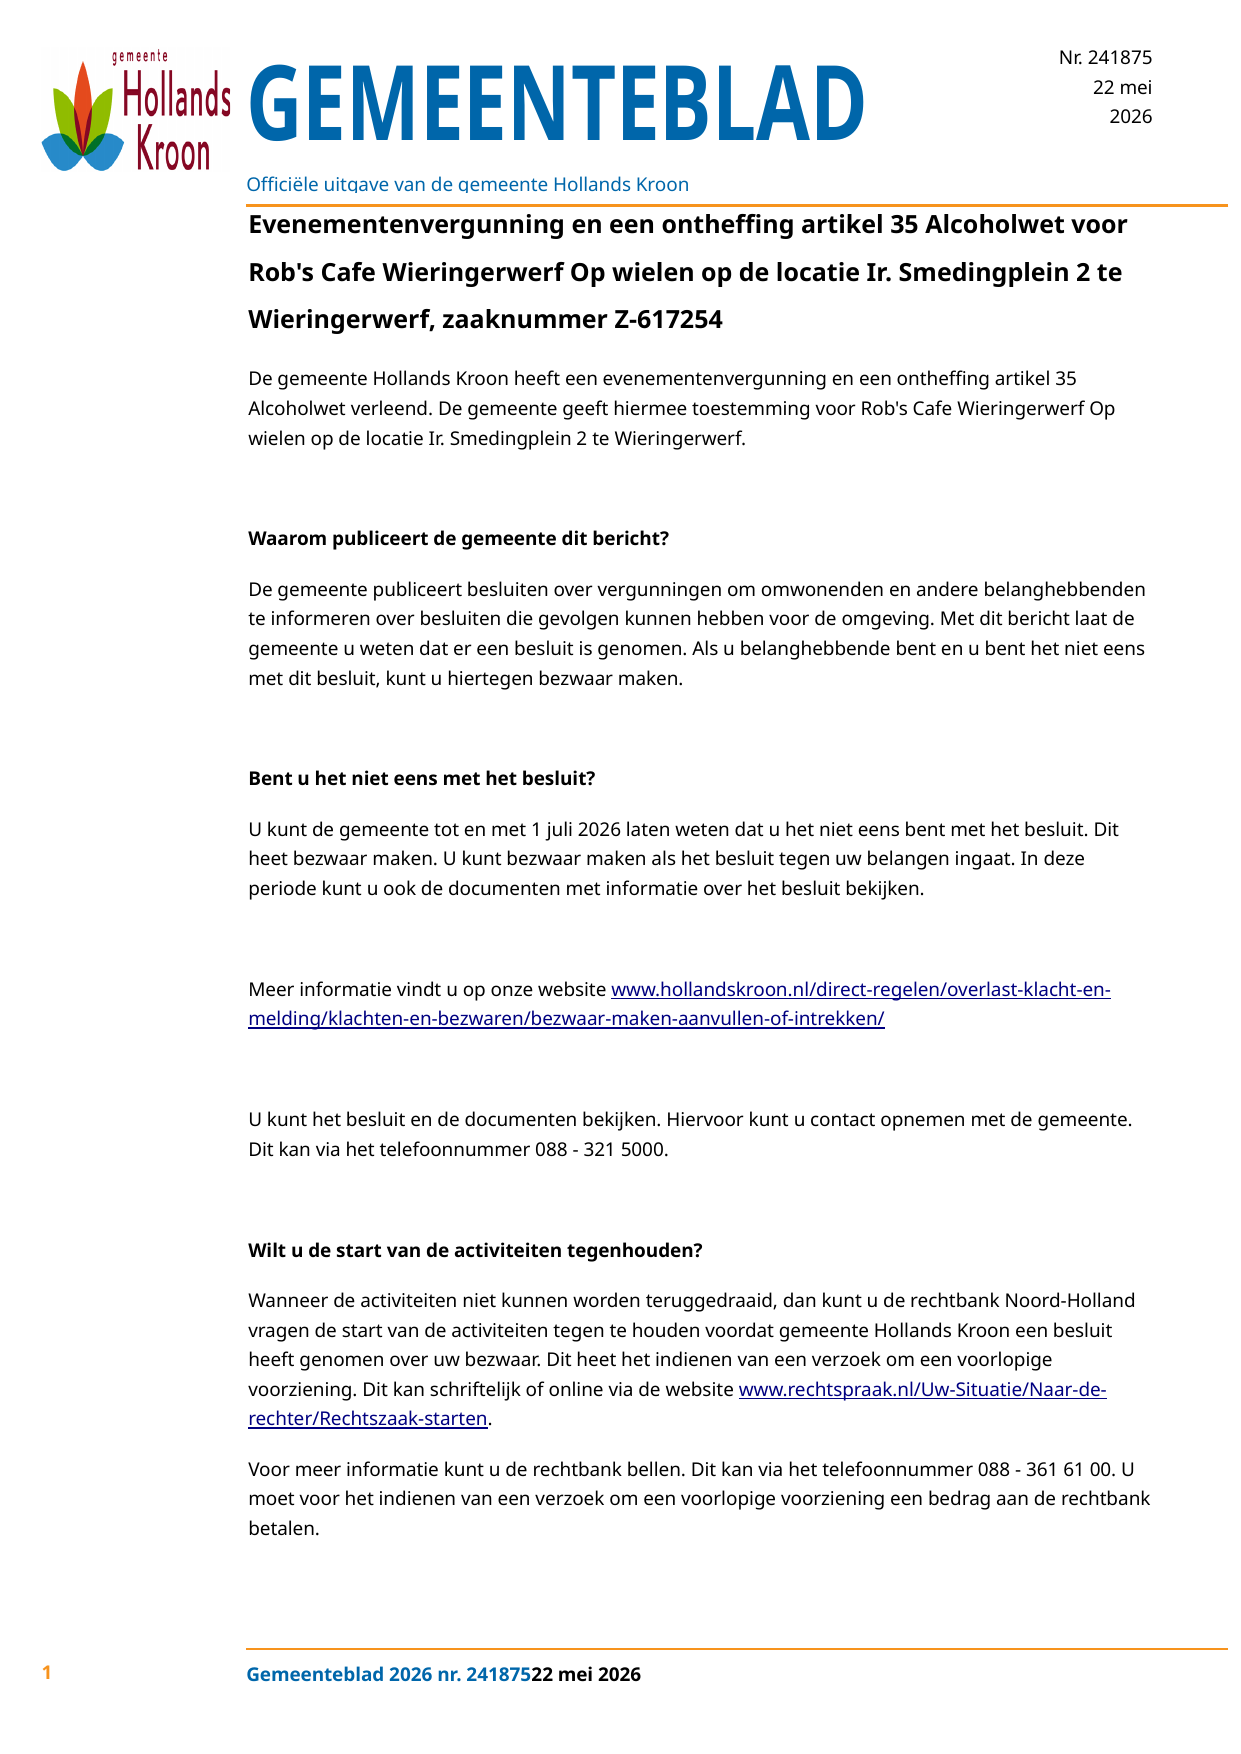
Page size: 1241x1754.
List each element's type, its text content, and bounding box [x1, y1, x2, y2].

text Waarom publiceert de gemeente dit bericht? [248, 526, 1152, 551]
text Wilt u de start van de activiteiten tegenhouden? [248, 1237, 1152, 1262]
text De gemeente Hollands Kroon heeft een evenementenvergunning en een ontheffing artikel 35 Alcoholwet verleend. De gemeente geeft hiermee toestemming voor Rob's Cafe Wieringerwerf Op wielen op de locatie Ir. Smedingplein 2 te Wieringerwerf. [248, 366, 1152, 450]
text Evenementenvergunning en een ontheffing artikel 35 Alcoholwet voor Rob's Cafe Wieringerwerf Op wielen op de locatie Ir. Smedingplein 2 te Wieringerwerf, zaaknummer Z-617254 [248, 207, 1152, 336]
text U kunt het besluit en de documenten bekijken. Hiervoor kunt u contact opnemen met de gemeente. Dit kan via het telefoonnummer 088 - 321 5000. [248, 1106, 1152, 1162]
text Wanneer de activiteiten niet kunnen worden teruggedraaid, dan kunt u de rechtbank Noord-Holland vragen de start van de activiteiten tegen te houden voordat gemeente Hollands Kroon een besluit heeft genomen over uw bezwaar. Dit heet het indienen van een verzoek om een voorlopige voorziening. Dit kan schriftelijk of online via de website www.rechtspraak.nl/Uw-Situatie/Naar-de-rechter/Rechtszaak-starten. [248, 1287, 1152, 1431]
text U kunt de gemeente tot en met 1 juli 2026 laten weten dat u het niet eens bent met het besluit. Dit heet bezwaar maken. U kunt bezwaar maken als het besluit tegen uw belangen ingaat. In deze periode kunt u ook de documenten met informatie over het besluit bekijken. [248, 816, 1152, 901]
text Meer informatie vindt u op onze website www.hollandskroon.nl/direct-regelen/overlast-klacht-en-melding/klachten-en-bezwaren/bezwaar-maken-aanvullen-of-intrekken/ [248, 976, 1152, 1031]
text Voor meer informatie kunt u de rechtbank bellen. Dit kan via het telefoonnummer 088 - 361 61 00. U moet voor het indienen van een verzoek om een voorlopige voorziening een bedrag aan de rechtbank betalen. [248, 1456, 1152, 1541]
text De gemeente publiceert besluiten over vergunningen om omwonenden en andere belanghebbenden te informeren over besluiten die gevolgen kunnen hebben voor de omgeving. Met dit bericht laat de gemeente u weten dat er een besluit is genomen. Als u belanghebbende bent en u bent het niet eens met dit besluit, kunt u hiertegen bezwaar maken. [248, 576, 1152, 690]
picture [41, 47, 231, 172]
text Bent u het niet eens met het besluit? [248, 766, 1152, 791]
